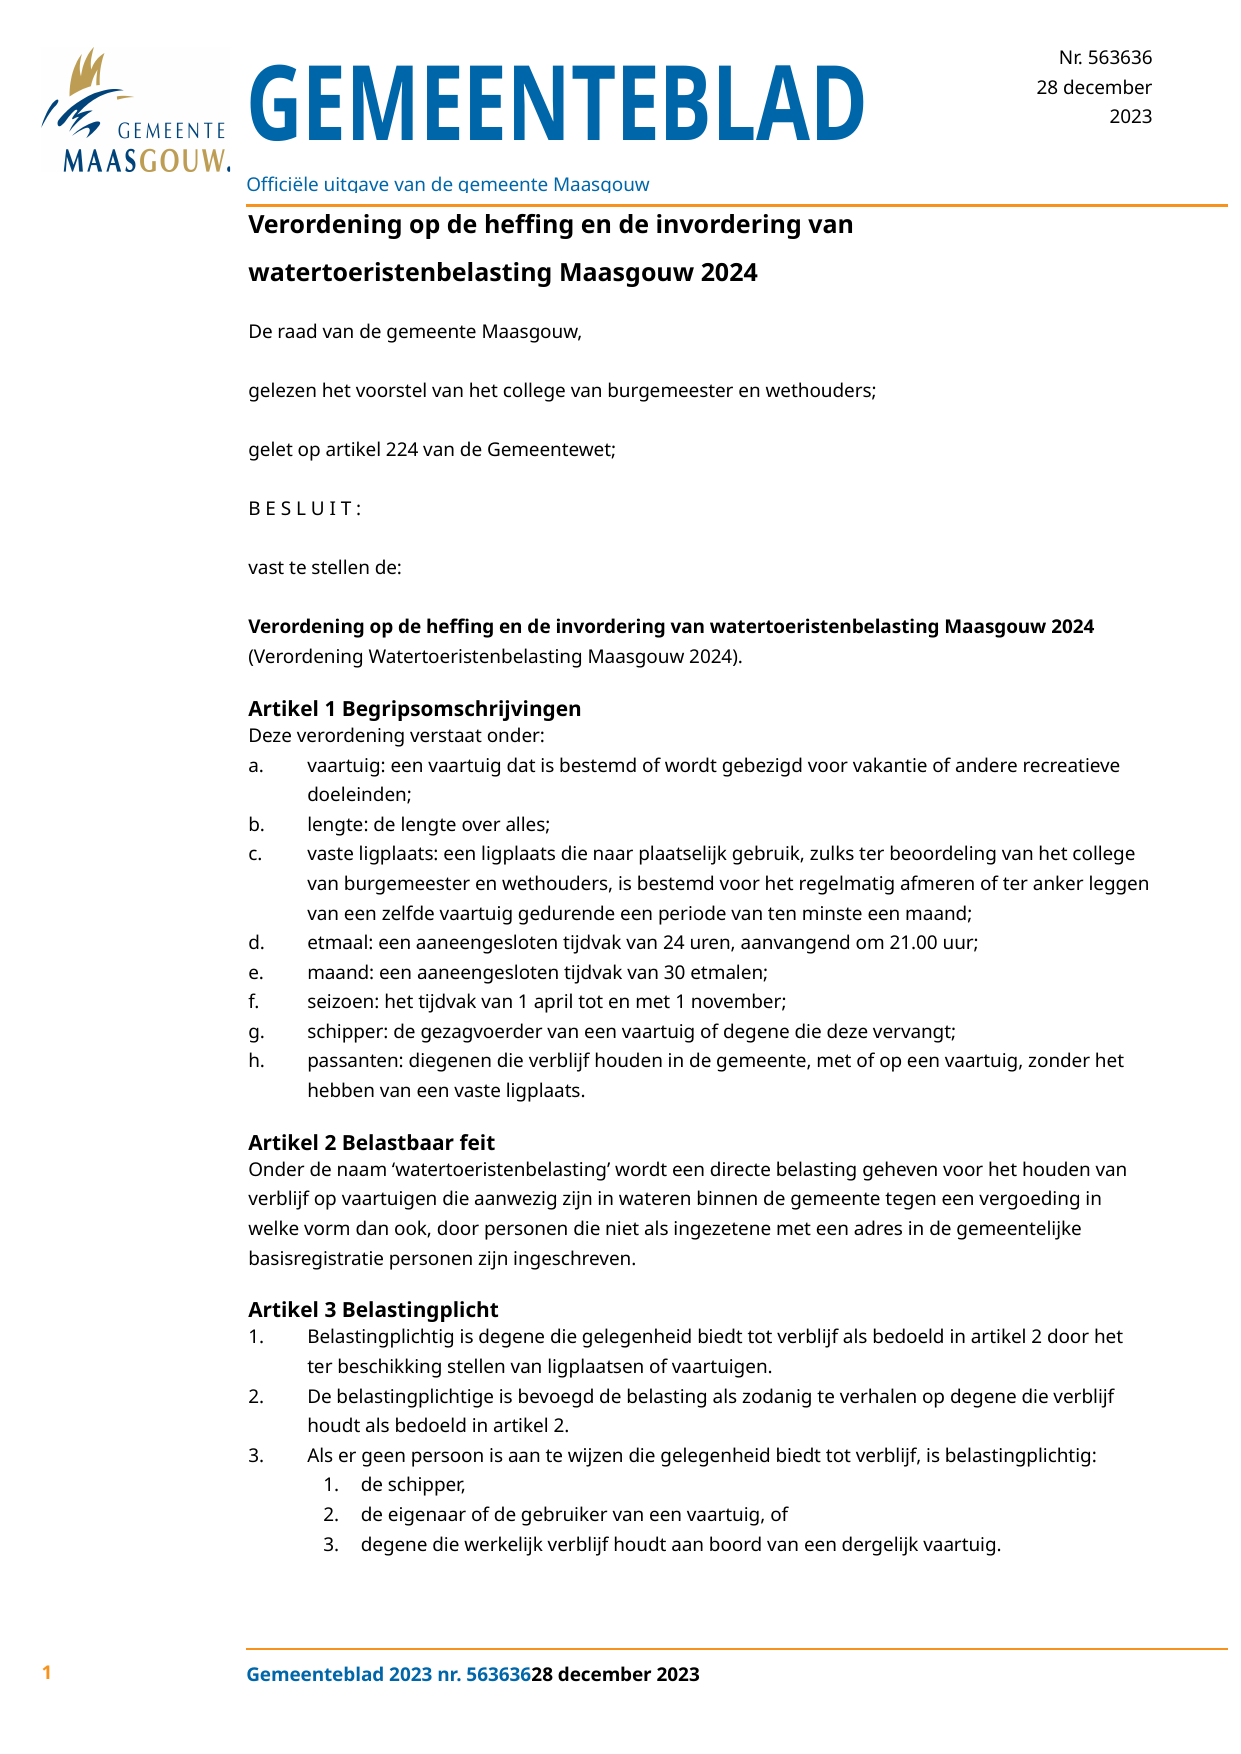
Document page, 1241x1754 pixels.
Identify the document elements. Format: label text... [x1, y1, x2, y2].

list maand: een aaneengesloten tijdvak van 30 etmalen; [248, 959, 1152, 984]
text Artikel 2 Belastbaar feit [248, 1128, 1152, 1156]
list lengte: de lengte over alles; [248, 811, 1152, 837]
list Belastingplichtig is degene die gelegenheid biedt tot verblijf als bedoeld in artikel 2 door het ter beschikking stellen van ligplaatsen of vaartuigen. [248, 1324, 1152, 1379]
text (Verordening Watertoeristenbelasting Maasgouw 2024). [248, 643, 1152, 669]
text De raad van de gemeente Maasgouw, [248, 318, 1152, 344]
list etmaal: een aaneengesloten tijdvak van 24 uren, aanvangend om 21.00 uur; [248, 929, 1152, 955]
text Verordening op de heffing en de invordering van watertoeristenbelasting Maasgouw 2024 [248, 614, 1152, 639]
text Verordening op de heffing en de invordering van watertoeristenbelasting Maasgouw 2024 [248, 207, 1152, 288]
list degene die werkelijk verblijf houdt aan boord van een dergelijk vaartuig. [323, 1531, 1152, 1556]
text Onder de naam ‘watertoeristenbelasting’ wordt een directe belasting geheven voor het houden van verblijf op vaartuigen die aanwezig zijn in wateren binnen de gemeente tegen een vergoeding in welke vorm dan ook, door personen die niet als ingezetene met een adres in de gemeentelijke basisregistratie personen zijn ingeschreven. [248, 1156, 1152, 1271]
list seizoen: het tijdvak van 1 april tot en met 1 november; [248, 988, 1152, 1014]
list Als er geen persoon is aan te wijzen die gelegenheid biedt tot verblijf, is belastingplichtig: [248, 1442, 1152, 1468]
text Deze verordening verstaat onder: [248, 722, 1152, 748]
list vaartuig: een vaartuig dat is bestemd of wordt gebezigd voor vakantie of andere recreatieve doeleinden; [248, 752, 1152, 807]
text vast te stellen de: [248, 554, 1152, 580]
list de schipper, [323, 1472, 1152, 1497]
text Artikel 1 Begripsomschrijvingen [248, 694, 1152, 722]
list vaste ligplaats: een ligplaats die naar plaatselijk gebruik, zulks ter beoordeling van het college van burgemeester en wethouders, is bestemd voor het regelmatig afmeren of ter anker leggen van een zelfde vaartuig gedurende een periode van ten minste een maand; [248, 841, 1152, 925]
picture [41, 47, 231, 172]
text gelezen het voorstel van het college van burgemeester en wethouders; [248, 377, 1152, 403]
text B E S L U I T : [248, 495, 1152, 521]
list De belastingplichtige is bevoegd de belasting als zodanig te verhalen op degene die verblijf houdt als bedoeld in artikel 2. [248, 1383, 1152, 1438]
list schipper: de gezagvoerder van een vaartuig of degene die deze vervangt; [248, 1018, 1152, 1044]
list passanten: diegenen die verblijf houden in de gemeente, met of op een vaartuig, zonder het hebben van een vaste ligplaats. [248, 1048, 1152, 1103]
text Artikel 3 Belastingplicht [248, 1295, 1152, 1324]
list de eigenaar of de gebruiker van een vaartuig, of [323, 1501, 1152, 1527]
text gelet op artikel 224 van de Gemeentewet; [248, 436, 1152, 462]
